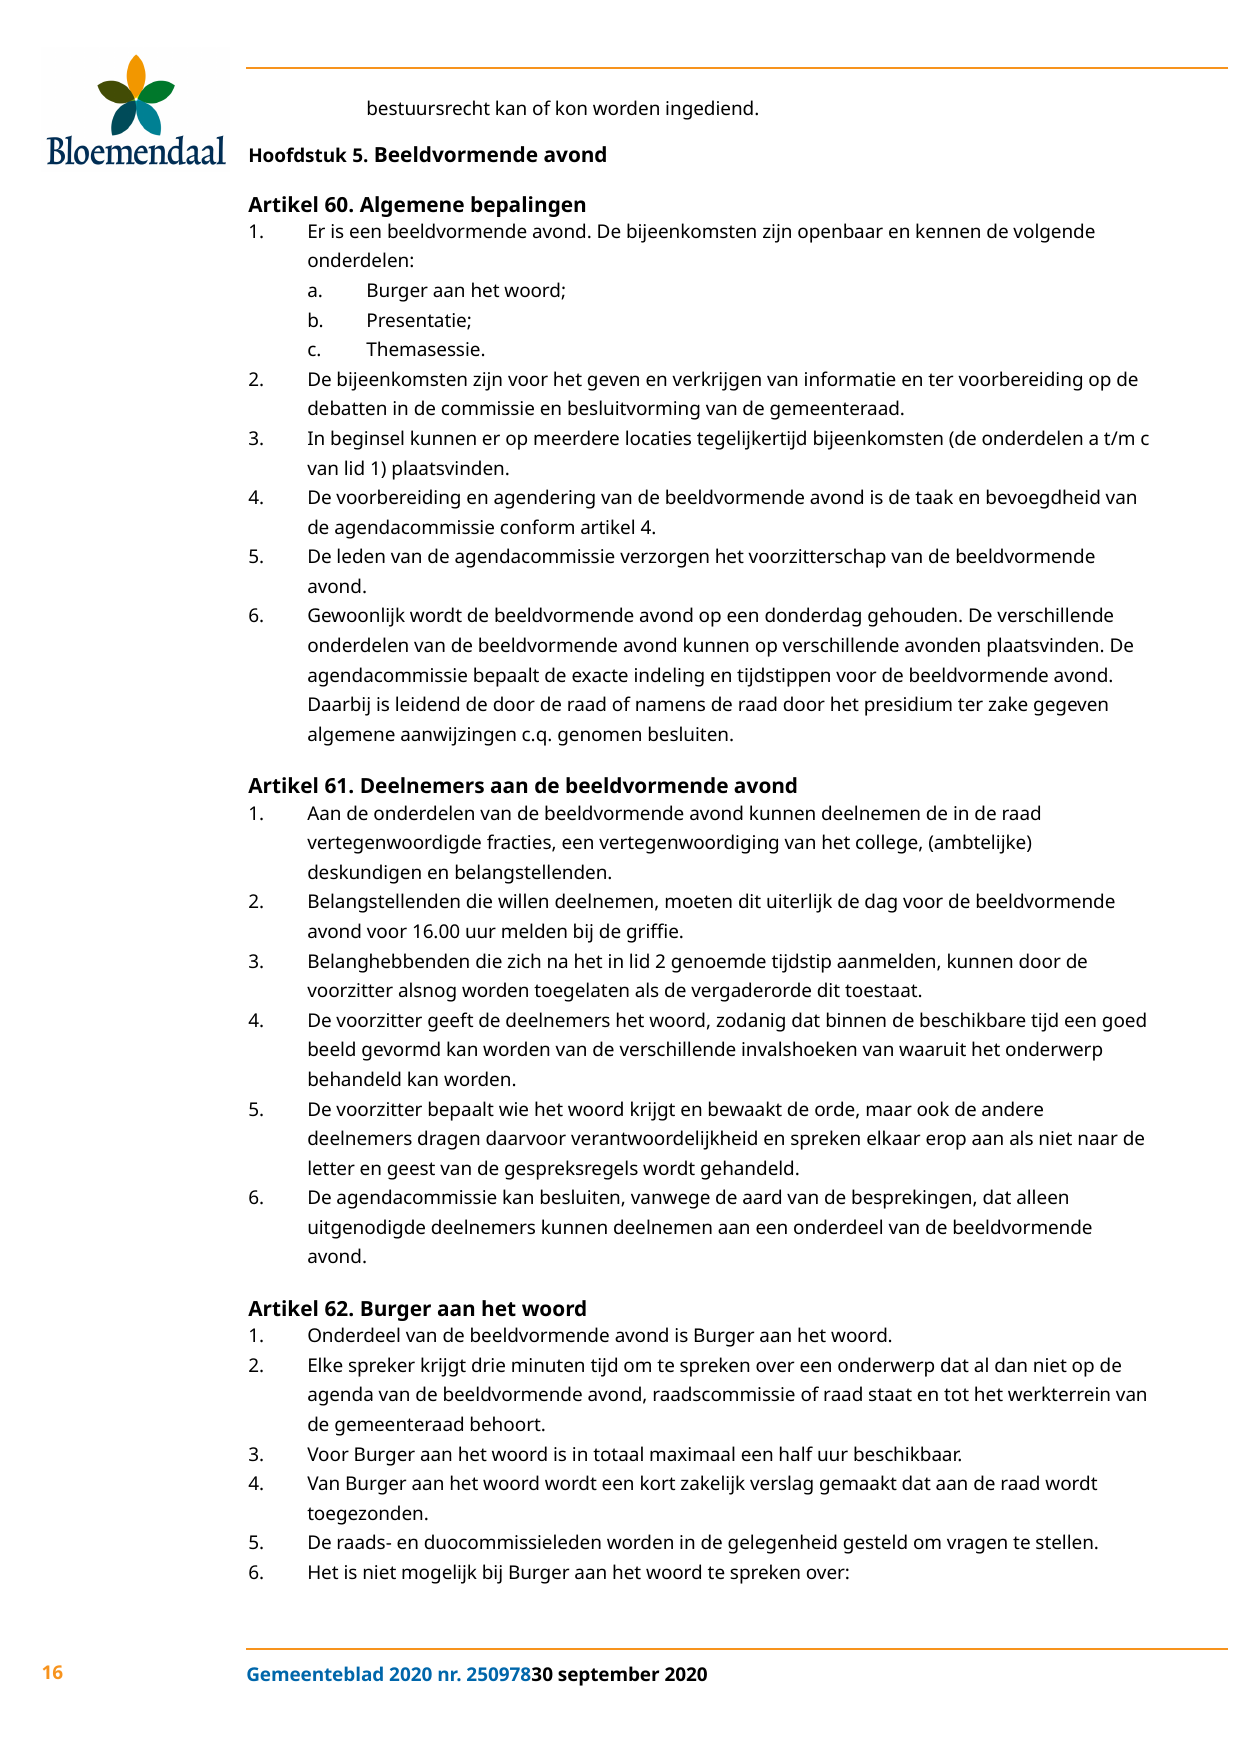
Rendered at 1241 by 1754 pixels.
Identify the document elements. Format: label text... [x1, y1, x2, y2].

list Voor Burger aan het woord is in totaal maximaal een half uur beschikbaar. [248, 1441, 1152, 1467]
list In beginsel kunnen er op meerdere locaties tegelijkertijd bijeenkomsten (de onderdelen a t/m c van lid 1) plaatsvinden. [248, 425, 1152, 481]
list Belanghebbenden die zich na het in lid 2 genoemde tijdstip aanmelden, kunnen door de voorzitter alsnog worden toegelaten als de vergaderorde dit toestaat. [248, 948, 1152, 1003]
list De bijeenkomsten zijn voor het geven en verkrijgen van informatie en ter voorbereiding op de debatten in de commissie en besluitvorming van de gemeenteraad. [248, 366, 1152, 421]
list Er is een beeldvormende avond. De bijeenkomsten zijn openbaar en kennen de volgende onderdelen: [248, 218, 1152, 273]
list De agendacommissie kan besluiten, vanwege de aard van de besprekingen, dat alleen uitgenodigde deelnemers kunnen deelnemen aan een onderdeel van de beeldvormende avond. [248, 1184, 1152, 1269]
list De voorzitter bepaalt wie het woord krijgt en bewaakt de orde, maar ook de andere deelnemers dragen daarvoor verantwoordelijkheid en spreken elkaar erop aan als niet naar de letter en geest van de gespreksregels wordt gehandeld. [248, 1096, 1152, 1181]
list Burger aan het woord; [307, 277, 1152, 303]
list Van Burger aan het woord wordt een kort zakelijk verslag gemaakt dat aan de raad wordt toegezonden. [248, 1470, 1152, 1526]
list Belangstellenden die willen deelnemen, moeten dit uiterlijk de dag voor de beeldvormende avond voor 16.00 uur melden bij de griffie. [248, 889, 1152, 944]
list Gewoonlijk wordt de beeldvormende avond op een donderdag gehouden. De verschillende onderdelen van de beeldvormende avond kunnen op verschillende avonden plaatsvinden. De agendacommissie bepaalt de exacte indeling en tijdstippen voor de beeldvormende avond. Daarbij is leidend de door de raad of namens de raad door het presidium ter zake gegeven algemene aanwijzingen c.q. genomen besluiten. [248, 603, 1152, 747]
list bestuursrecht kan of kon worden ingediend. [307, 95, 1152, 121]
list Themasessie. [307, 336, 1152, 362]
list Aan de onderdelen van de beeldvormende avond kunnen deelnemen de in de raad vertegenwoordigde fracties, een vertegenwoordiging van het college, (ambtelijke) deskundigen en belangstellenden. [248, 800, 1152, 885]
list De leden van de agendacommissie verzorgen het voorzitterschap van de beeldvormende avond. [248, 543, 1152, 599]
list De voorbereiding en agendering van de beeldvormende avond is de taak en bevoegdheid van de agendacommissie conform artikel 4. [248, 484, 1152, 540]
list De voorzitter geeft de deelnemers het woord, zodanig dat binnen de beschikbare tijd een goed beeld gevormd kan worden van de verschillende invalshoeken van waaruit het onderwerp behandeld kan worden. [248, 1007, 1152, 1092]
list De raads- en duocommissieleden worden in de gelegenheid gesteld om vragen te stellen. [248, 1529, 1152, 1555]
text Artikel 62. Burger aan het woord [248, 1294, 1152, 1322]
picture [41, 47, 231, 172]
text Artikel 61. Deelnemers aan de beeldvormende avond [248, 771, 1152, 800]
list Elke spreker krijgt drie minuten tijd om te spreken over een onderwerp dat al dan niet op de agenda van de beeldvormende avond, raadscommissie of raad staat en tot het werkterrein van de gemeenteraad behoort. [248, 1352, 1152, 1437]
list Het is niet mogelijk bij Burger aan het woord te spreken over: [248, 1559, 1152, 1585]
list Onderdeel van de beeldvormende avond is Burger aan het woord. [248, 1322, 1152, 1348]
text Hoofdstuk 5. Beeldvormende avond [248, 140, 1152, 169]
list Presentatie; [307, 307, 1152, 333]
text Artikel 60. Algemene bepalingen [248, 190, 1152, 218]
